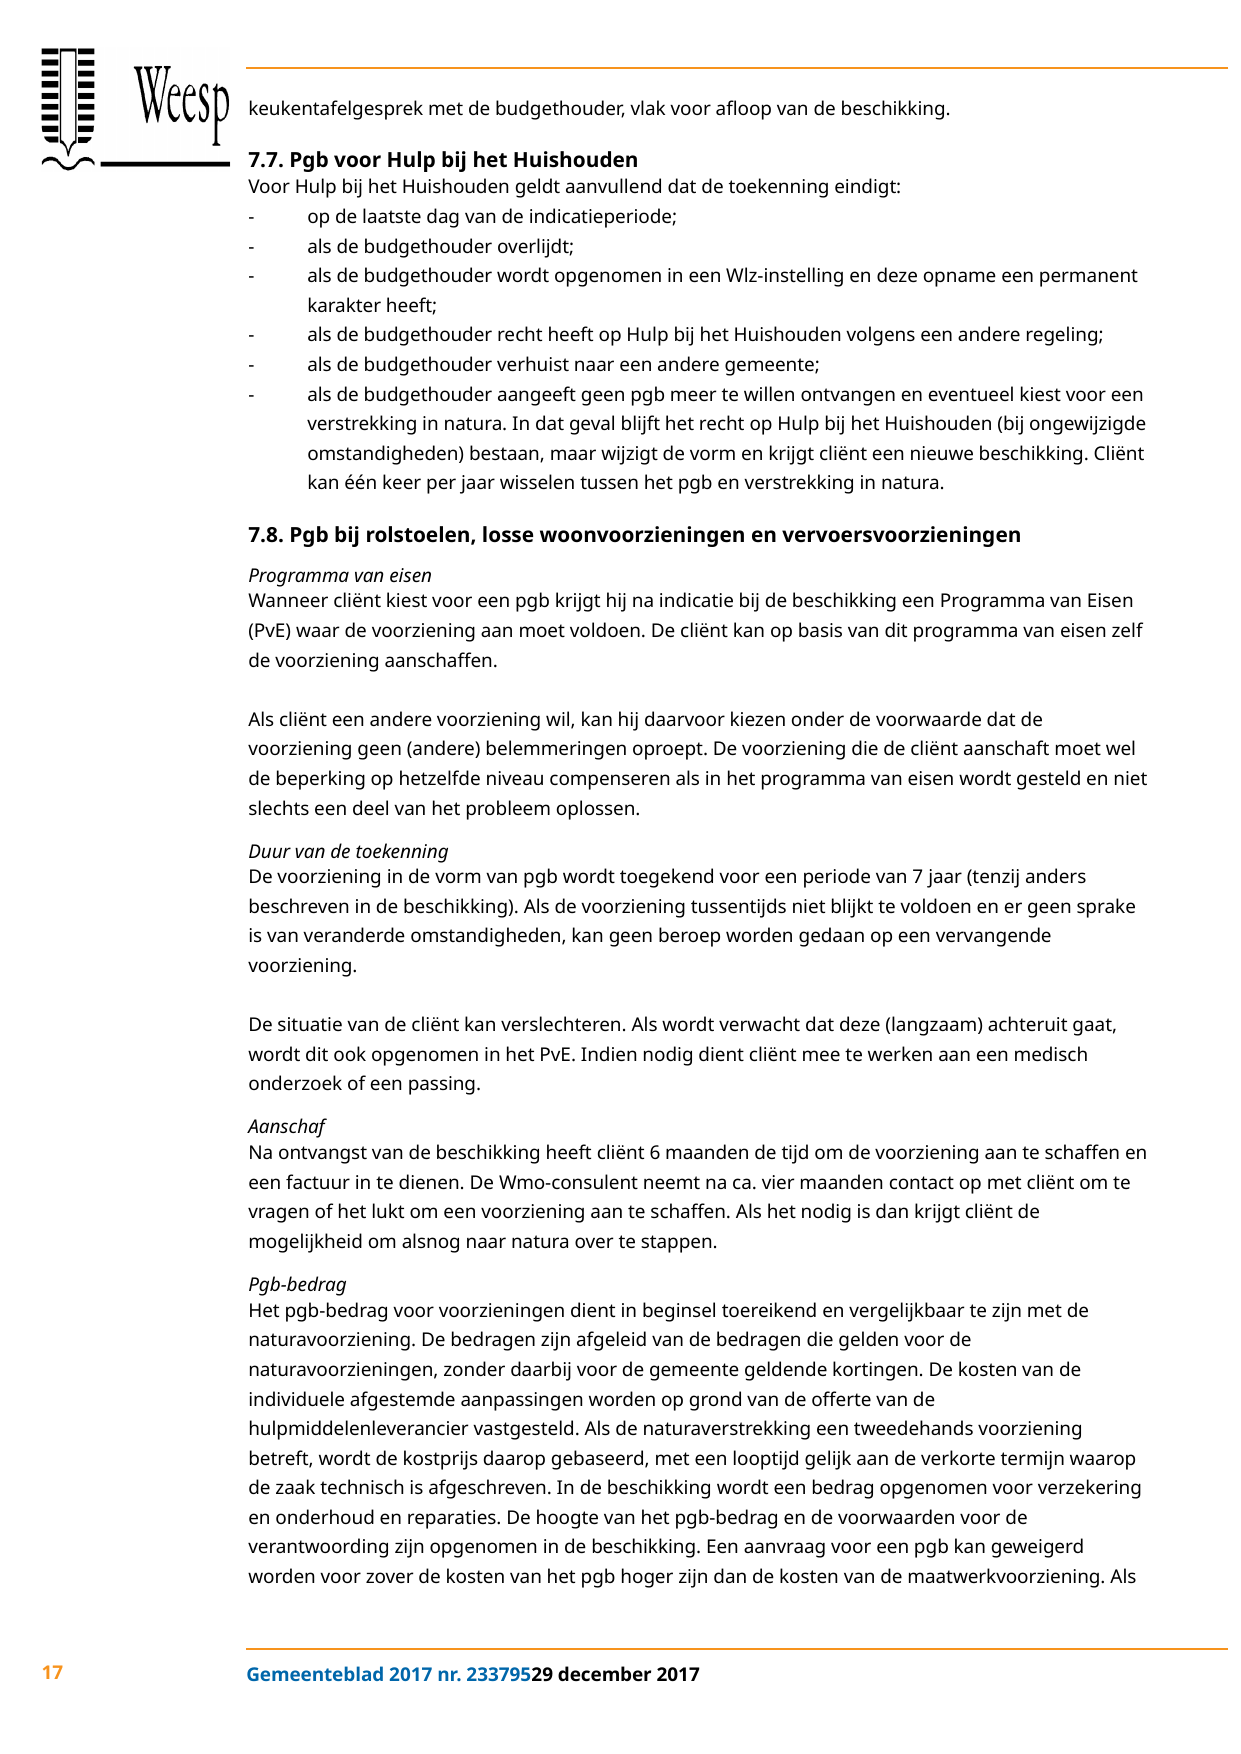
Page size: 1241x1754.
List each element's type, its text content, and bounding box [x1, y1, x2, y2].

list als de budgethouder aangeeft geen pgb meer te willen ontvangen en eventueel kiest voor een verstrekking in natura. In dat geval blijft het recht op Hulp bij het Huishouden (bij ongewijzigde omstandigheden) bestaan, maar wijzigt de vorm en krijgt cliënt een nieuwe beschikking. Cliënt kan één keer per jaar wisselen tussen het pgb en verstrekking in natura. [248, 381, 1152, 495]
text Programma van eisen [248, 562, 1152, 588]
text Het pgb-bedrag voor voorzieningen dient in beginsel toereikend en vergelijkbaar te zijn met de naturavoorziening. De bedragen zijn afgeleid van de bedragen die gelden voor de naturavoorzieningen, zonder daarbij voor de gemeente geldende kortingen. De kosten van de individuele afgestemde aanpassingen worden op grond van de offerte van de hulpmiddelenleverancier vastgesteld. Als de naturaverstrekking een tweedehands voorziening betreft, wordt de kostprijs daarop gebaseerd, met een looptijd gelijk aan de verkorte termijn waarop de zaak technisch is afgeschreven. In de beschikking wordt een bedrag opgenomen voor verzekering en onderhoud en reparaties. De hoogte van het pgb-bedrag en de voorwaarden voor de verantwoording zijn opgenomen in de beschikking. Een aanvraag voor een pgb kan geweigerd worden voor zover de kosten van het pgb hoger zijn dan de kosten van de maatwerkvoorziening. Als [248, 1297, 1152, 1589]
list als de budgethouder recht heeft op Hulp bij het Huishouden volgens een andere regeling; [248, 322, 1152, 347]
text Na ontvangst van de beschikking heeft cliënt 6 maanden de tijd om de voorziening aan te schaffen en een factuur in te dienen. De Wmo-consulent neemt na ca. vier maanden contact op met cliënt om te vragen of het lukt om een voorziening aan te schaffen. Als het nodig is dan krijgt cliënt de mogelijkheid om alsnog naar natura over te stappen. [248, 1139, 1152, 1254]
list als de budgethouder wordt opgenomen in een Wlz-instelling en deze opname een permanent karakter heeft; [248, 262, 1152, 318]
list op de laatste dag van de indicatieperiode; [248, 203, 1152, 229]
text keukentafelgesprek met de budgethouder, vlak voor afloop van de beschikking. [248, 95, 1152, 121]
text Wanneer cliënt kiest voor een pgb krijgt hij na indicatie bij de beschikking een Programma van Eisen (PvE) waar de voorziening aan moet voldoen. De cliënt kan op basis van dit programma van eisen zelf de voorziening aanschaffen. [248, 588, 1152, 672]
text De situatie van de cliënt kan verslechteren. Als wordt verwacht dat deze (langzaam) achteruit gaat, wordt dit ook opgenomen in het PvE. Indien nodig dient cliënt mee te werken aan een medisch onderzoek of een passing. [248, 1011, 1152, 1096]
text De voorziening in de vorm van pgb wordt toegekend voor een periode van 7 jaar (tenzij anders beschreven in de beschikking). Als de voorziening tussentijds niet blijkt te voldoen en er geen sprake is van veranderde omstandigheden, kan geen beroep worden gedaan op een vervangende voorziening. [248, 863, 1152, 978]
text Voor Hulp bij het Huishouden geldt aanvullend dat de toekenning eindigt: [248, 174, 1152, 199]
text Aanschaf [248, 1114, 1152, 1139]
list als de budgethouder verhuist naar een andere gemeente; [248, 351, 1152, 377]
text Als cliënt een andere voorziening wil, kan hij daarvoor kiezen onder de voorwaarde dat de voorziening geen (andere) belemmeringen oproept. De voorziening die de cliënt aanschaft moet wel de beperking op hetzelfde niveau compenseren als in het programma van eisen wordt gesteld en niet slechts een deel van het probleem oplossen. [248, 706, 1152, 820]
list als de budgethouder overlijdt; [248, 233, 1152, 258]
text Pgb-bedrag [248, 1271, 1152, 1297]
text 7.7. Pgb voor Hulp bij het Huishouden [248, 145, 1152, 174]
text 7.8. Pgb bij rolstoelen, losse woonvoorzieningen en vervoersvoorzieningen [248, 520, 1152, 548]
text Duur van de toekenning [248, 838, 1152, 863]
picture [41, 47, 231, 172]
